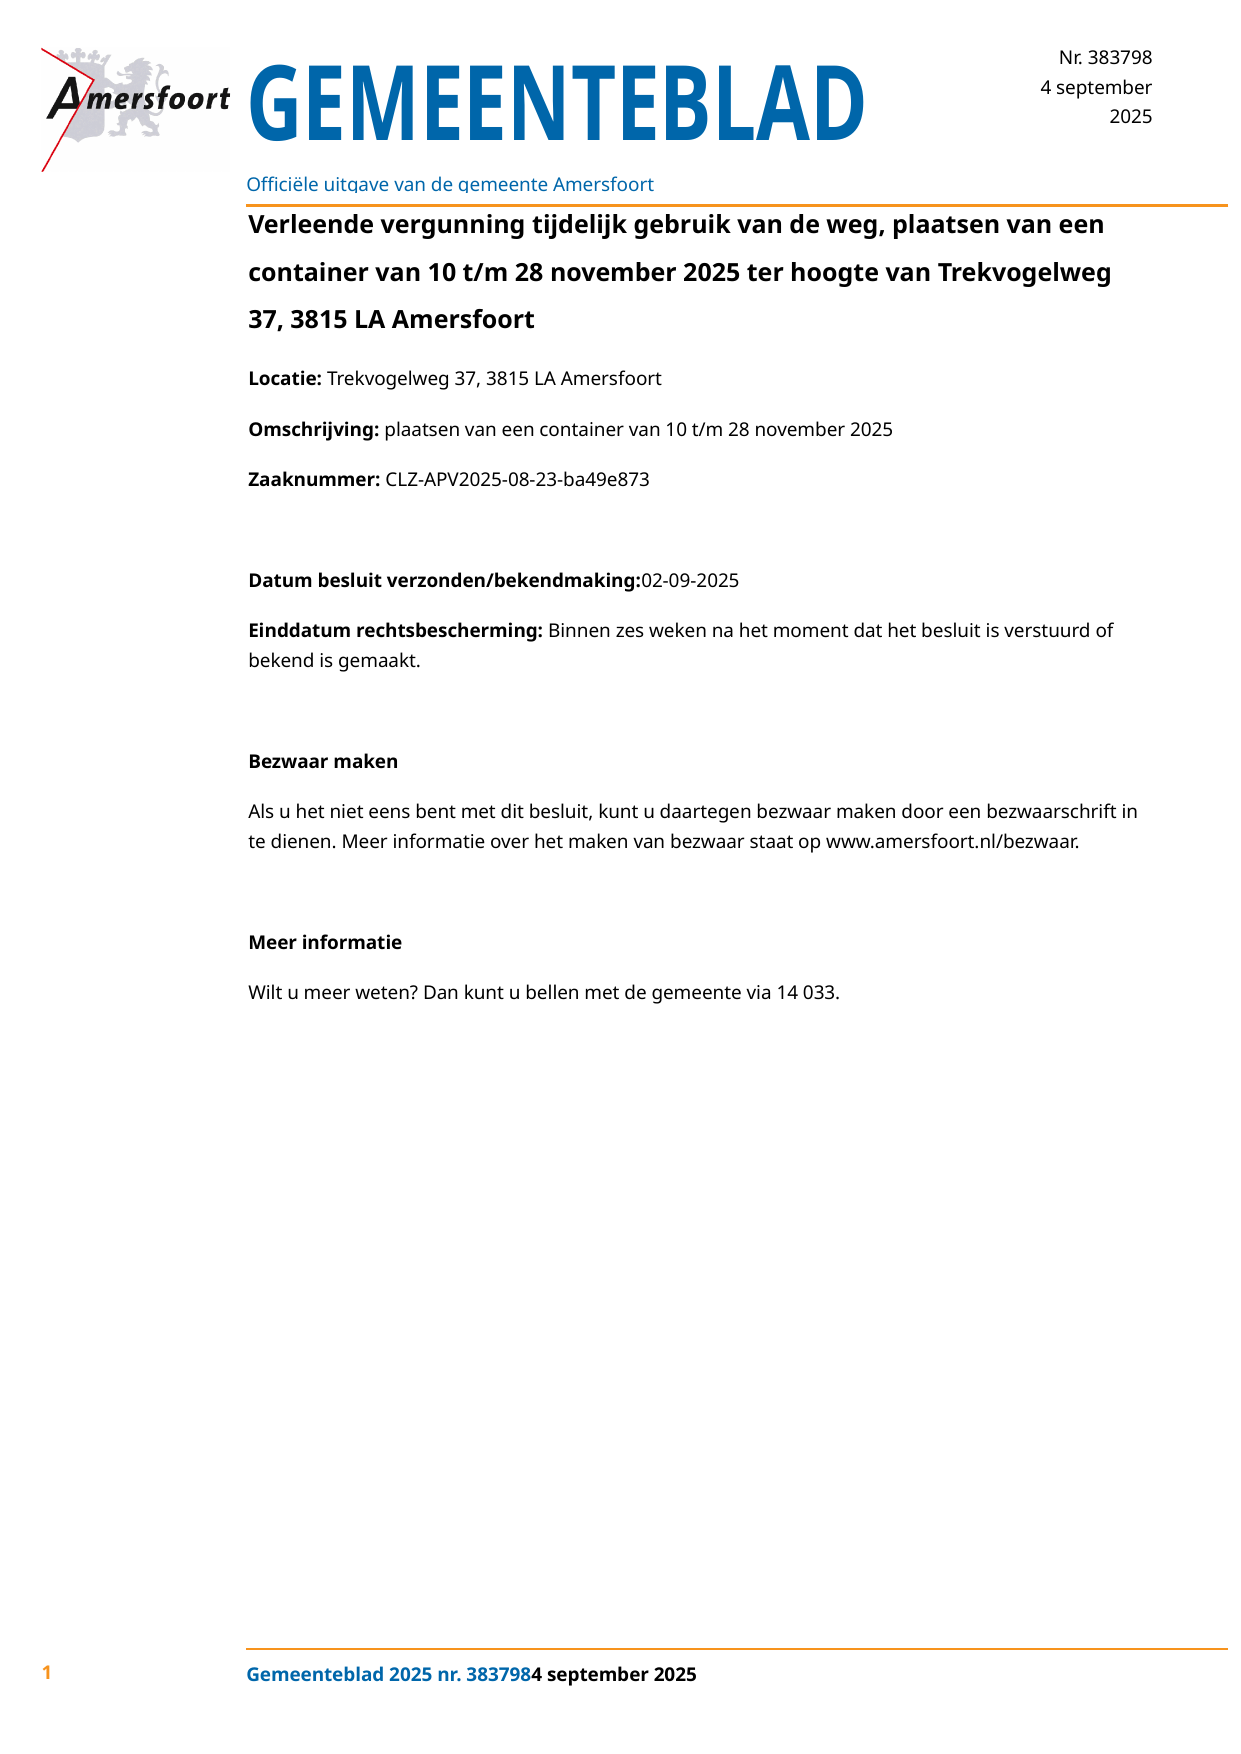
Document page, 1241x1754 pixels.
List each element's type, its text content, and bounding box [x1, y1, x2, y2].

text Als u het niet eens bent met dit besluit, kunt u daartegen bezwaar maken door een bezwaarschrift in te dienen. Meer informatie over het maken van bezwaar staat op www.amersfoort.nl/bezwaar. [248, 798, 1152, 854]
text Bezwaar maken [248, 748, 1152, 774]
text Einddatum rechtsbescherming: Binnen zes weken na het moment dat het besluit is verstuurd of bekend is gemaakt. [248, 618, 1152, 673]
text Datum besluit verzonden/bekendmaking:02-09-2025 [248, 567, 1152, 593]
text Wilt u meer weten? Dan kunt u bellen met de gemeente via 14 033. [248, 979, 1152, 1005]
text Meer informatie [248, 929, 1152, 954]
text Zaaknummer: CLZ-APV2025-08-23-ba49e873 [248, 466, 1152, 492]
text Verleende vergunning tijdelijk gebruik van de weg, plaatsen van een container van 10 t/m 28 november 2025 ter hoogte van Trekvogelweg 37, 3815 LA Amersfoort [248, 207, 1152, 336]
text Omschrijving: plaatsen van een container van 10 t/m 28 november 2025 [248, 416, 1152, 442]
text Locatie: Trekvogelweg 37, 3815 LA Amersfoort [248, 366, 1152, 391]
picture [41, 47, 231, 172]
